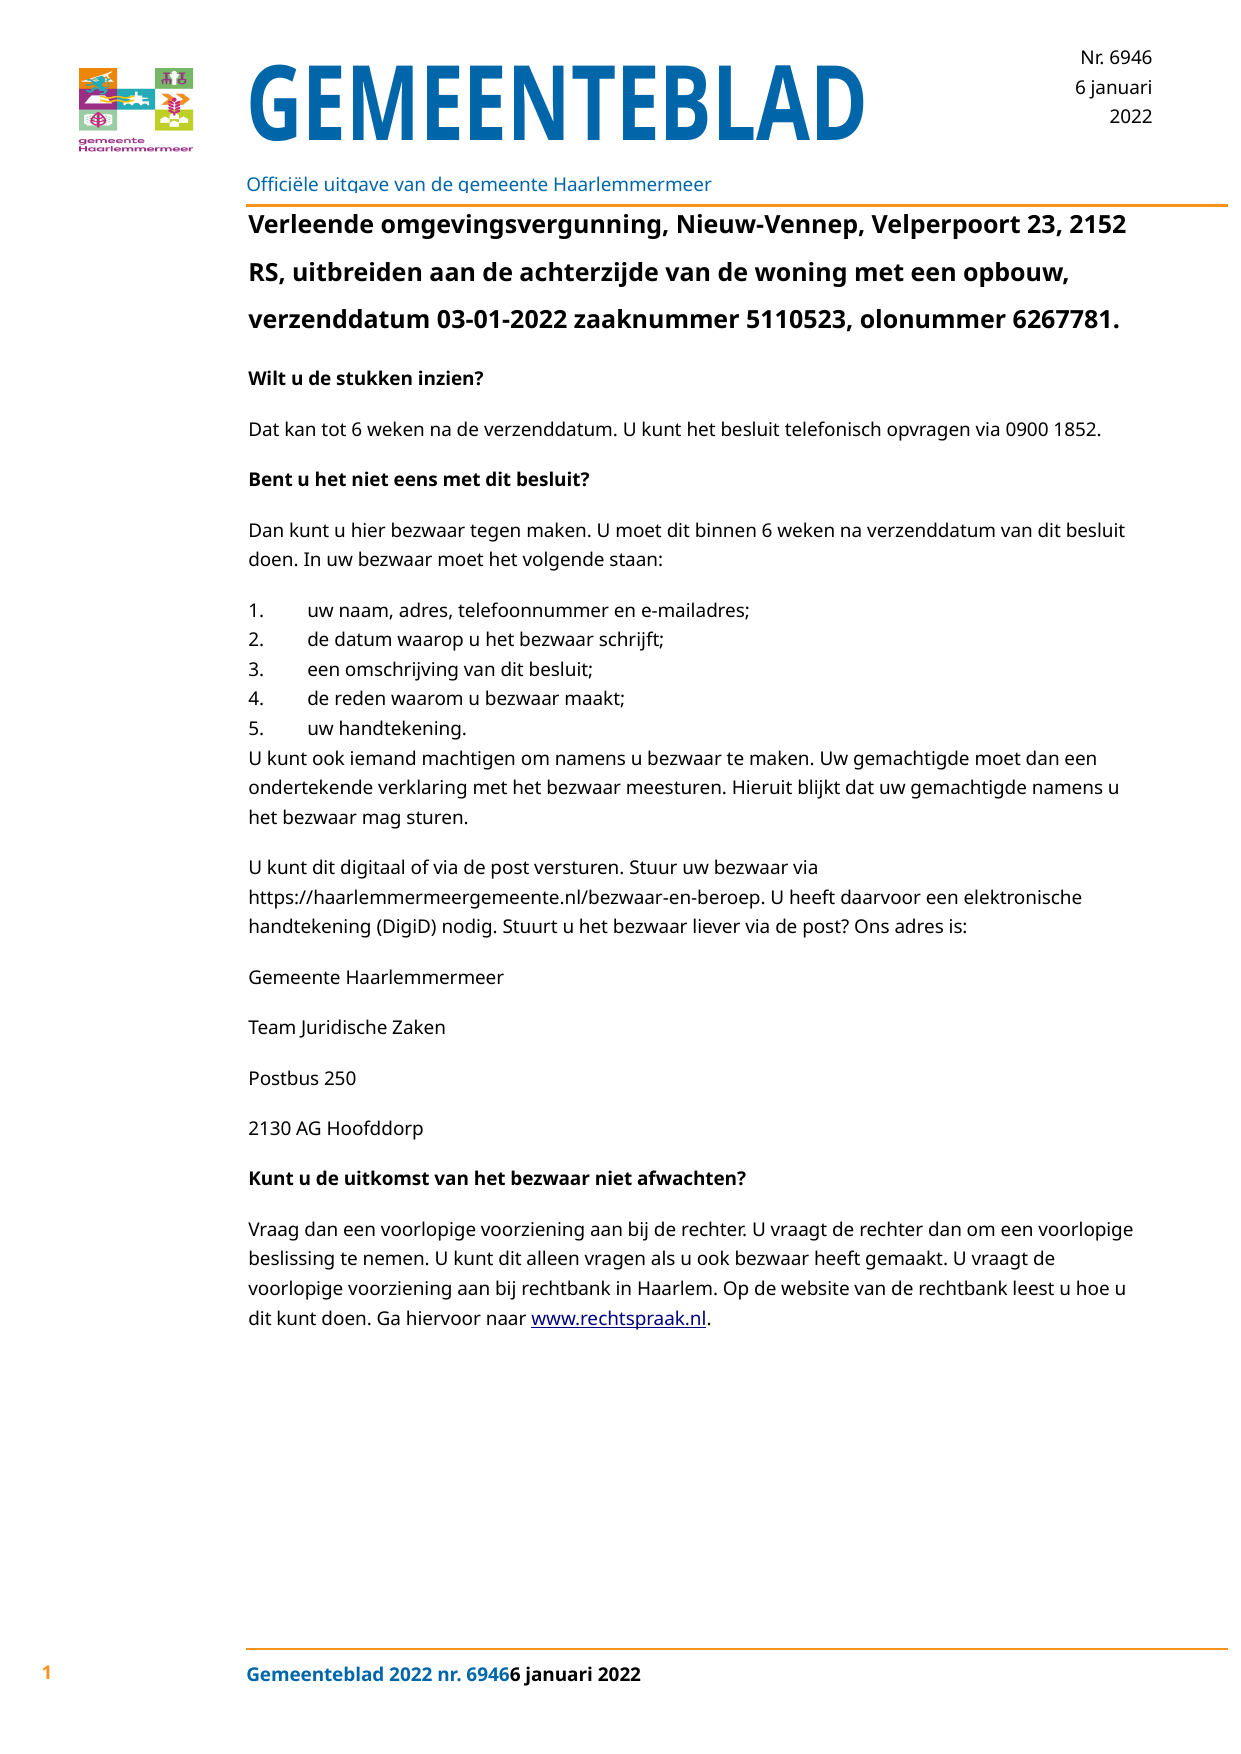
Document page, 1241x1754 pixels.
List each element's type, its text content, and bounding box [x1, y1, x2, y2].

text Kunt u de uitkomst van het bezwaar niet afwachten? [248, 1166, 1152, 1191]
text Vraag dan een voorlopige voorziening aan bij de rechter. U vraagt de rechter dan om een voorlopige beslissing te nemen. U kunt dit alleen vragen als u ook bezwaar heeft gemaakt. U vraagt de voorlopige voorziening aan bij rechtbank in Haarlem. Op de website van de rechtbank leest u hoe u dit kunt doen. Ga hiervoor naar www.rechtspraak.nl. [248, 1216, 1152, 1330]
list de reden waarom u bezwaar maakt; [248, 686, 1152, 711]
list uw naam, adres, telefoonnummer en e-mailadres; [248, 597, 1152, 622]
text Postbus 250 [248, 1065, 1152, 1090]
text U kunt ook iemand machtigen om namens u bezwaar te maken. Uw gemachtigde moet dan een ondertekende verklaring met het bezwaar meesturen. Hieruit blijkt dat uw gemachtigde namens u het bezwaar mag sturen. [248, 745, 1152, 829]
text Gemeente Haarlemmermeer [248, 964, 1152, 989]
text 2130 AG Hoofddorp [248, 1115, 1152, 1141]
text Verleende omgevingsvergunning, Nieuw-Vennep, Velperpoort 23, 2152 RS, uitbreiden aan de achterzijde van de woning met een opbouw, verzenddatum 03-01-2022 zaaknummer 5110523, olonummer 6267781. [248, 207, 1152, 336]
picture [41, 47, 231, 172]
list de datum waarop u het bezwaar schrijft; [248, 626, 1152, 652]
list een omschrijving van dit besluit; [248, 656, 1152, 682]
text Wilt u de stukken inzien? [248, 366, 1152, 391]
text Bent u het niet eens met dit besluit? [248, 466, 1152, 492]
text Dat kan tot 6 weken na de verzenddatum. U kunt het besluit telefonisch opvragen via 0900 1852. [248, 416, 1152, 442]
list uw handtekening. [248, 715, 1152, 741]
text U kunt dit digitaal of via de post versturen. Stuur uw bezwaar via https://haarlemmermeergemeente.nl/bezwaar-en-beroep. U heeft daarvoor een elektronische handtekening (DigiD) nodig. Stuurt u het bezwaar liever via de post? Ons adres is: [248, 854, 1152, 939]
text Dan kunt u hier bezwaar tegen maken. U moet dit binnen 6 weken na verzenddatum van dit besluit doen. In uw bezwaar moet het volgende staan: [248, 517, 1152, 572]
text Team Juridische Zaken [248, 1014, 1152, 1040]
